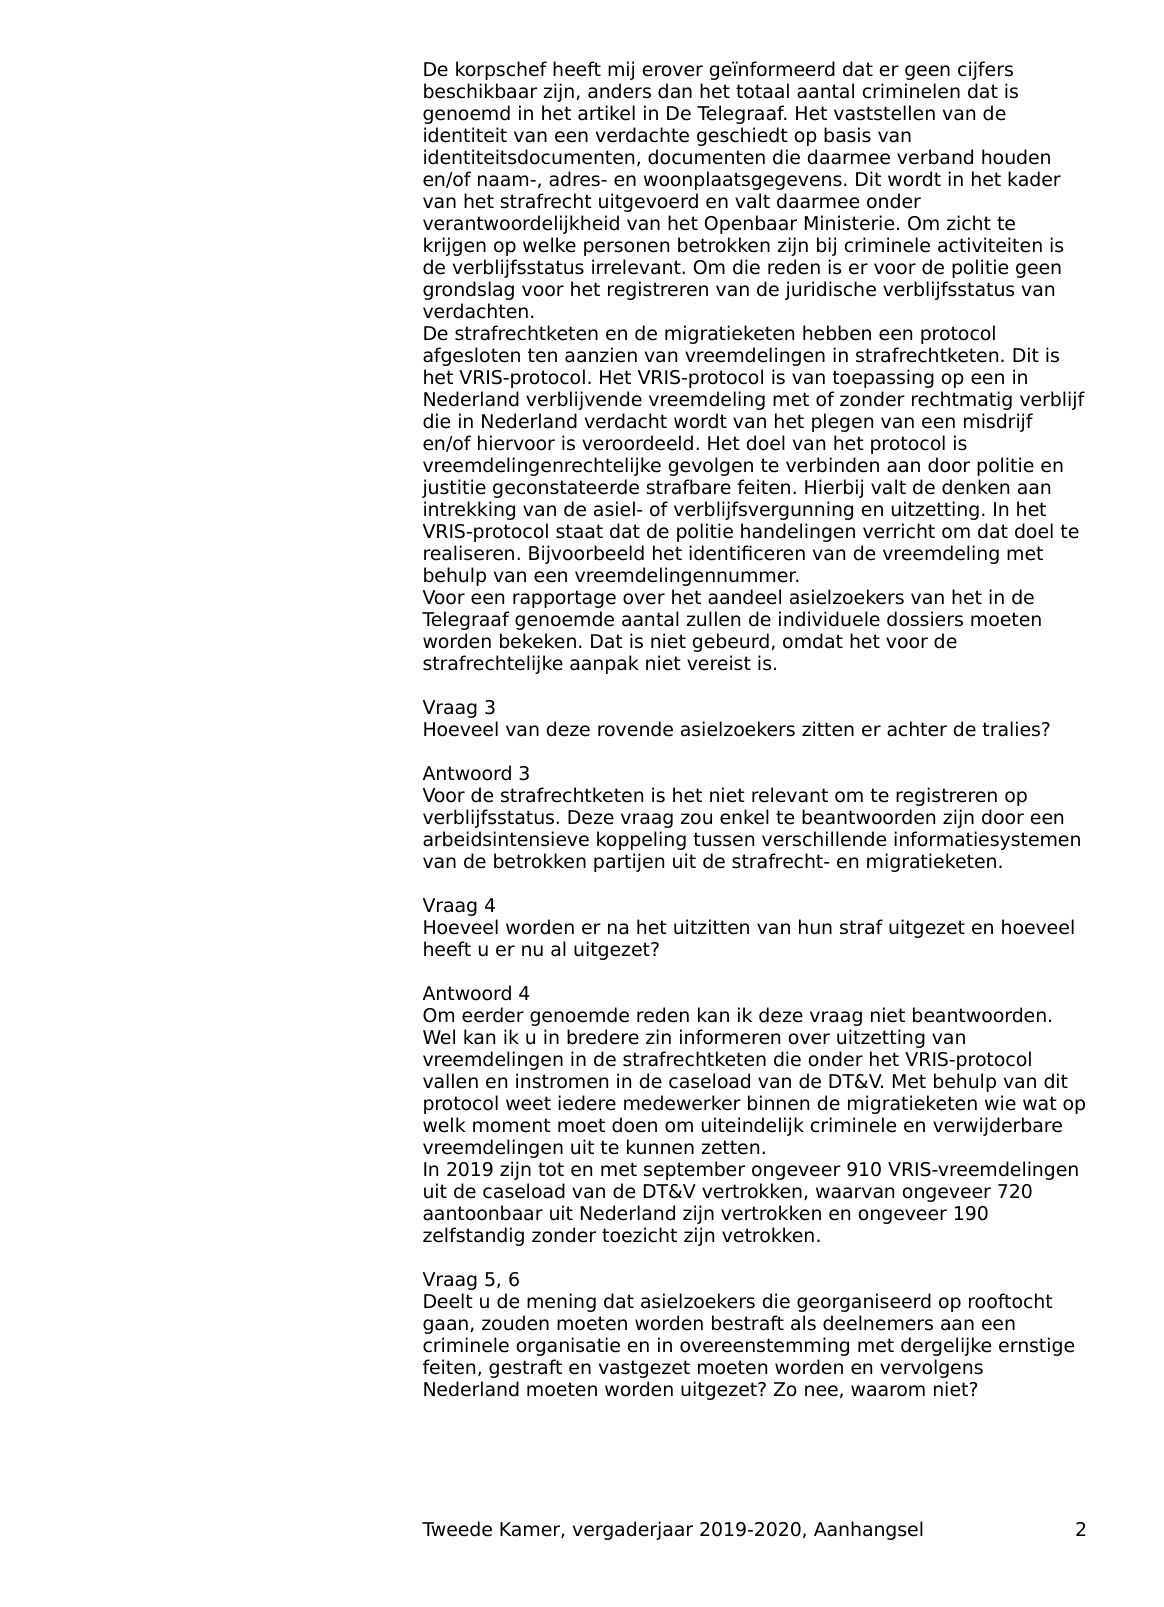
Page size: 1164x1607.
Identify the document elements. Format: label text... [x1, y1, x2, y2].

text Vraag 3 [422, 697, 1087, 719]
text Voor de strafrechtketen is het niet relevant om te registreren op verblijfsstatus. Deze vraag zou enkel te beantwoorden zijn door een arbeidsintensieve koppeling tussen verschillende informatiesystemen van de betrokken partijen uit de strafrecht- en migratieketen. [422, 785, 1087, 873]
text Vraag 4 [422, 895, 1087, 917]
text Antwoord 3 [422, 763, 1087, 785]
text Om eerder genoemde reden kan ik deze vraag niet beantwoorden. Wel kan ik u in bredere zin informeren over uitzetting van vreemdelingen in de strafrechtketen die onder het VRIS-protocol vallen en instromen in de caseload van de DT&V. Met behulp van dit protocol weet iedere medewerker binnen de migratieketen wie wat op welk moment moet doen om uiteindelijk criminele en verwijderbare vreemdelingen uit te kunnen zetten. [422, 1005, 1087, 1159]
text Voor een rapportage over het aandeel asielzoekers van het in de Telegraaf genoemde aantal zullen de individuele dossiers moeten worden bekeken. Dat is niet gebeurd, omdat het voor de strafrechtelijke aanpak niet vereist is. [422, 587, 1087, 674]
text Vraag 5, 6 [422, 1269, 1087, 1291]
text Antwoord 4 [422, 983, 1087, 1005]
text Hoeveel van deze rovende asielzoekers zitten er achter de tralies? [422, 719, 1087, 741]
text Deelt u de mening dat asielzoekers die georganiseerd op rooftocht gaan, zouden moeten worden bestraft als deelnemers aan een criminele organisatie en in overeenstemming met dergelijke ernstige feiten, gestraft en vastgezet moeten worden en vervolgens Nederland moeten worden uitgezet? Zo nee, waarom niet? [422, 1291, 1087, 1401]
text De korpschef heeft mij erover geïnformeerd dat er geen cijfers beschikbaar zijn, anders dan het totaal aantal criminelen dat is genoemd in het artikel in De Telegraaf. Het vaststellen van de identiteit van een verdachte geschiedt op basis van identiteitsdocumenten, documenten die daarmee verband houden en/of naam-, adres- en woonplaatsgegevens. Dit wordt in het kader van het strafrecht uitgevoerd en valt daarmee onder verantwoordelijkheid van het Openbaar Ministerie. Om zicht te krijgen op welke personen betrokken zijn bij criminele activiteiten is de verblijfsstatus irrelevant. Om die reden is er voor de politie geen grondslag voor het registreren van de juridische verblijfsstatus van verdachten. [422, 59, 1087, 323]
text In 2019 zijn tot en met september ongeveer 910 VRIS-vreemdelingen uit de caseload van de DT&V vertrokken, waarvan ongeveer 720 aantoonbaar uit Nederland zijn vertrokken en ongeveer 190 zelfstandig zonder toezicht zijn vetrokken. [422, 1159, 1087, 1247]
text Hoeveel worden er na het uitzitten van hun straf uitgezet en hoeveel heeft u er nu al uitgezet? [422, 917, 1087, 961]
text De strafrechtketen en de migratieketen hebben een protocol afgesloten ten aanzien van vreemdelingen in strafrechtketen. Dit is het VRIS-protocol. Het VRIS-protocol is van toepassing op een in Nederland verblijvende vreemdeling met of zonder rechtmatig verblijf die in Nederland verdacht wordt van het plegen van een misdrijf en/of hiervoor is veroordeeld. Het doel van het protocol is vreemdelingenrechtelijke gevolgen te verbinden aan door politie en justitie geconstateerde strafbare feiten. Hierbij valt de denken aan intrekking van de asiel- of verblijfsvergunning en uitzetting. In het VRIS-protocol staat dat de politie handelingen verricht om dat doel te realiseren. Bijvoorbeeld het identificeren van de vreemdeling met behulp van een vreemdelingennummer. [422, 323, 1087, 587]
